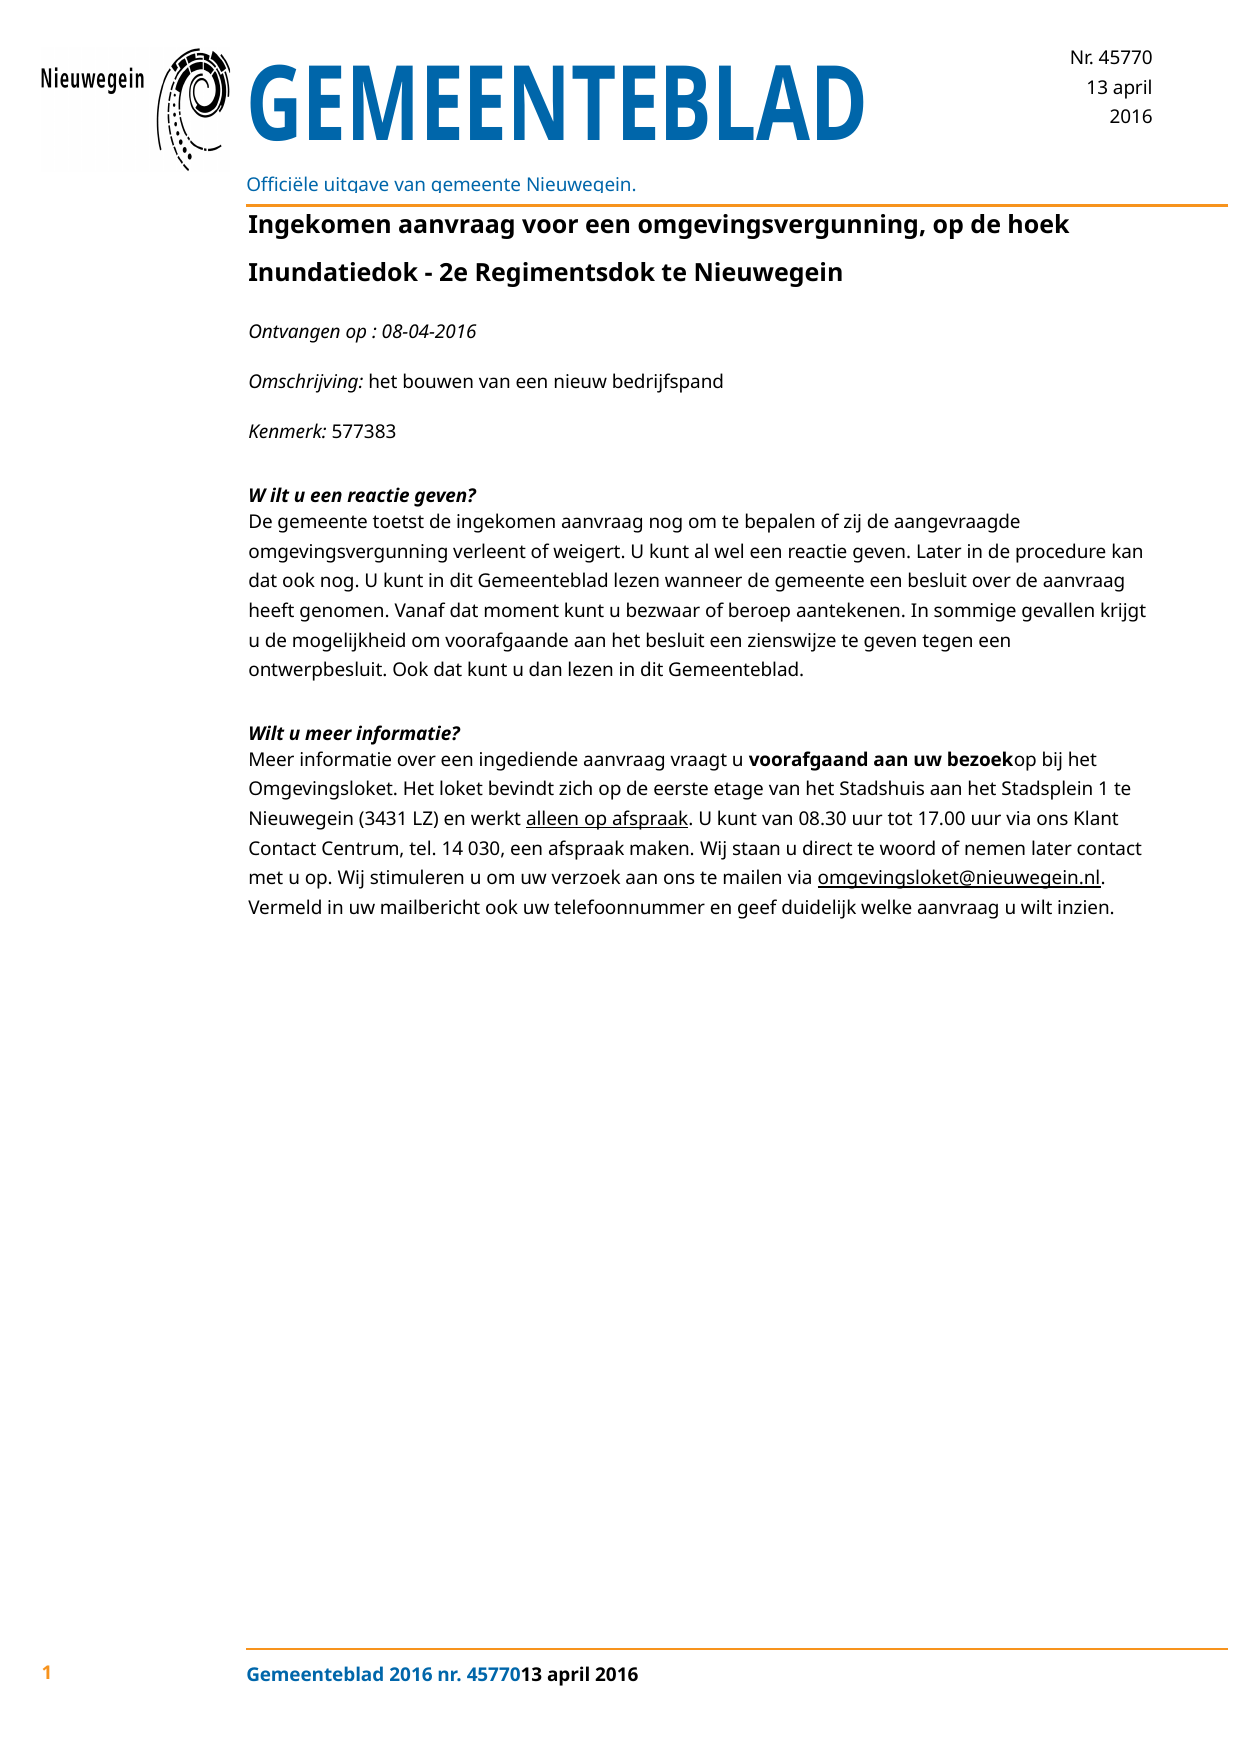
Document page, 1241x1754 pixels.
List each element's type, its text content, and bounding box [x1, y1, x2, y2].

text W ilt u een reactie geven? [248, 483, 1152, 508]
text De gemeente toetst de ingekomen aanvraag nog om te bepalen of zij de aangevraagde omgevingsvergunning verleent of weigert. U kunt al wel een reactie geven. Later in de procedure kan dat ook nog. U kunt in dit Gemeenteblad lezen wanneer de gemeente een besluit over de aanvraag heeft genomen. Vanaf dat moment kunt u bezwaar of beroep aantekenen. In sommige gevallen krijgt u de mogelijkheid om voorafgaande aan het besluit een zienswijze te geven tegen een ontwerpbesluit. Ook dat kunt u dan lezen in dit Gemeenteblad. [248, 508, 1152, 682]
text Ontvangen op : 08-04-2016 [248, 318, 1152, 344]
picture [41, 47, 231, 172]
text Kenmerk: 577383 [248, 419, 1152, 444]
text Meer informatie over een ingediende aanvraag vraagt u voorafgaand aan uw bezoekop bij het Omgevingsloket. Het loket bevindt zich op de eerste etage van het Stadshuis aan het Stadsplein 1 te Nieuwegein (3431 LZ) en werkt alleen op afspraak. U kunt van 08.30 uur tot 17.00 uur via ons Klant Contact Centrum, tel. 14 030, een afspraak maken. Wij staan u direct te woord of nemen later contact met u op. Wij stimuleren u om uw verzoek aan ons te mailen via omgevingsloket@nieuwegein.nl. Vermeld in uw mailbericht ook uw telefoonnummer en geef duidelijk welke aanvraag u wilt inzien. [248, 746, 1152, 920]
text Wilt u meer informatie? [248, 720, 1152, 746]
text Omschrijving: het bouwen van een nieuw bedrijfspand [248, 368, 1152, 394]
text Ingekomen aanvraag voor een omgevingsvergunning, op de hoek Inundatiedok - 2e Regimentsdok te Nieuwegein [248, 207, 1152, 288]
